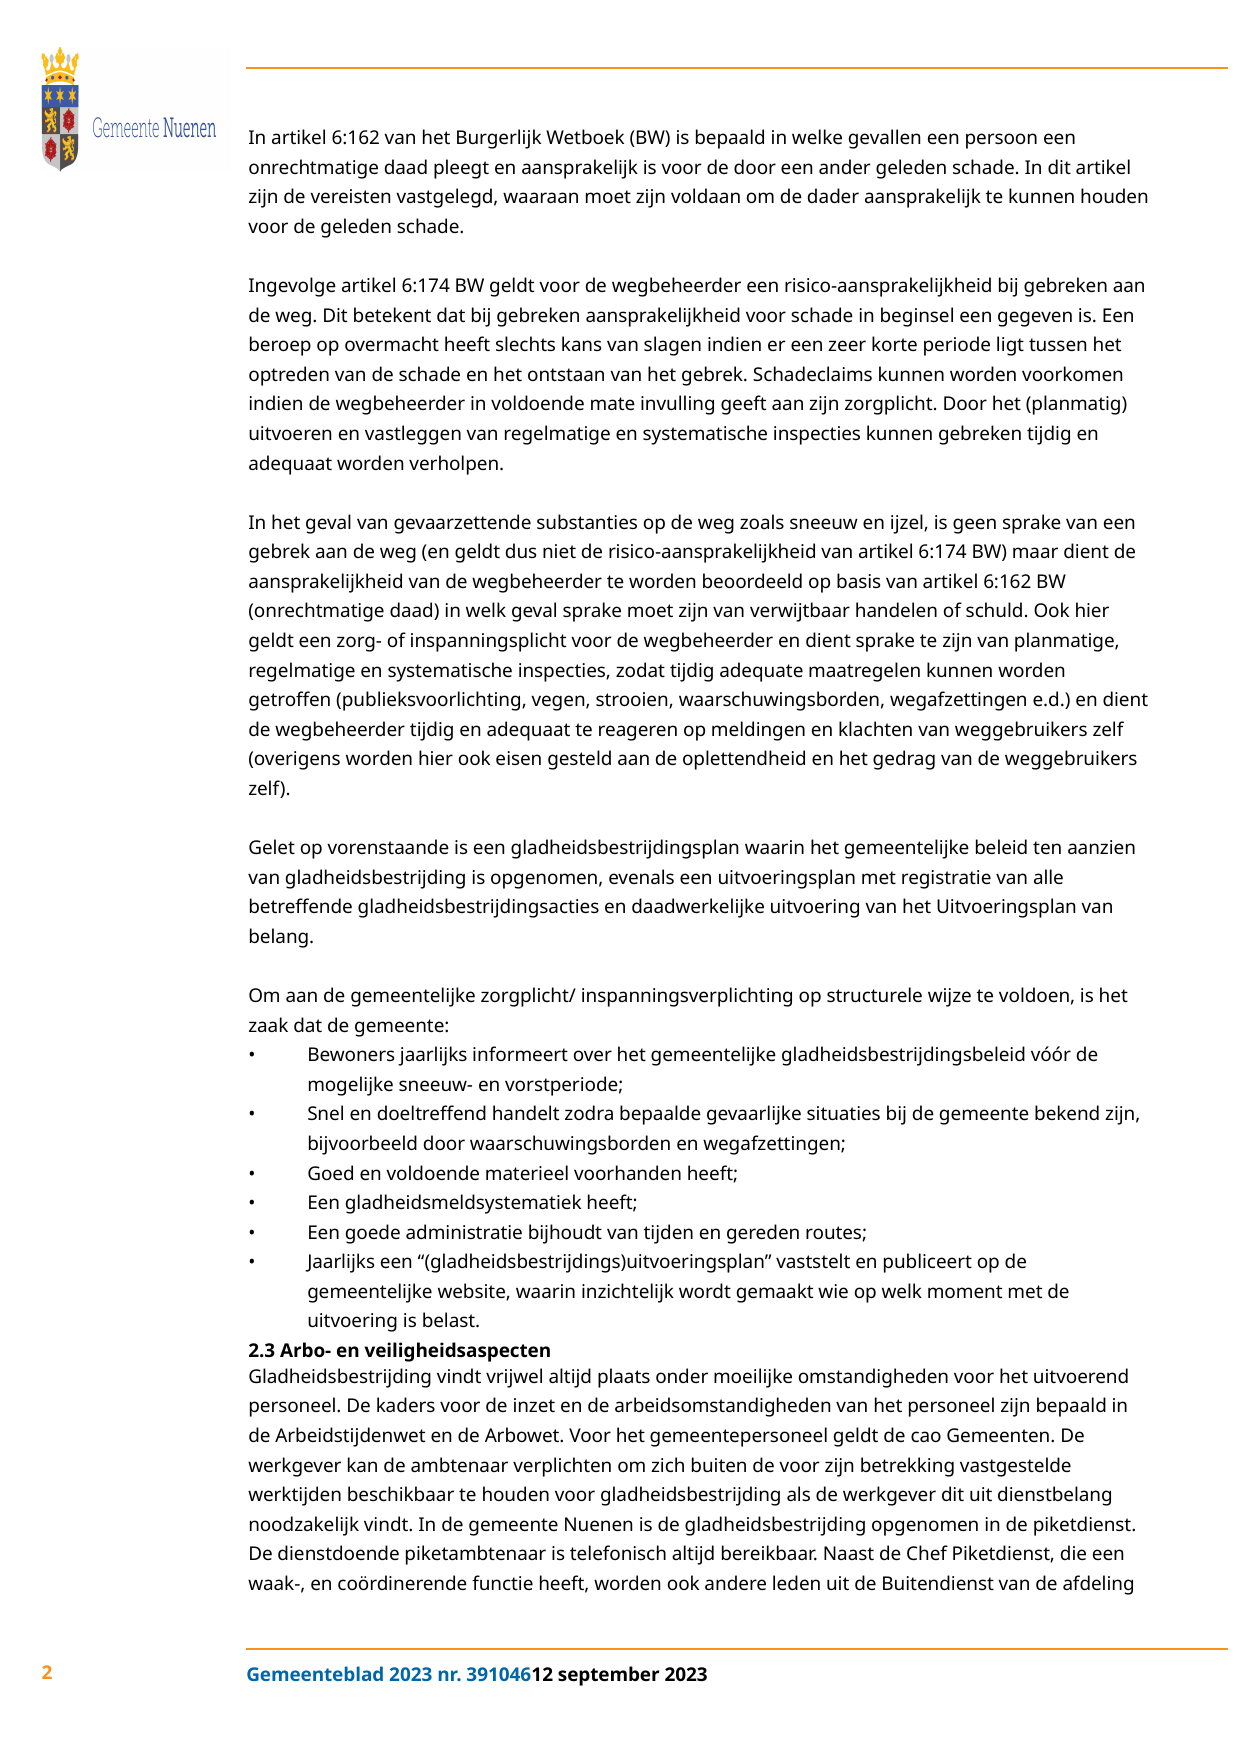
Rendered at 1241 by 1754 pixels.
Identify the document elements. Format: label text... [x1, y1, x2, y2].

list Snel en doeltreffend handelt zodra bepaalde gevaarlijke situaties bij de gemeente bekend zijn, bijvoorbeeld door waarschuwingsborden en wegafzettingen; [248, 1101, 1152, 1156]
text Gelet op vorenstaande is een gladheidsbestrijdingsplan waarin het gemeentelijke beleid ten aanzien van gladheidsbestrijding is opgenomen, evenals een uitvoeringsplan met registratie van alle betreffende gladheidsbestrijdingsacties en daadwerkelijke uitvoering van het Uitvoeringsplan van belang. [248, 834, 1152, 949]
list Een goede administratie bijhoudt van tijden en gereden routes; [248, 1219, 1152, 1245]
list Een gladheidsmeldsystematiek heeft; [248, 1189, 1152, 1215]
text In artikel 6:162 van het Burgerlijk Wetboek (BW) is bepaald in welke gevallen een persoon een onrechtmatige daad pleegt en aansprakelijk is voor de door een ander geleden schade. In dit artikel zijn de vereisten vastgelegd, waaraan moet zijn voldaan om de dader aansprakelijk te kunnen houden voor de geleden schade. [248, 124, 1152, 239]
list Goed en voldoende materieel voorhanden heeft; [248, 1160, 1152, 1186]
text Om aan de gemeentelijke zorgplicht/ inspanningsverplichting op structurele wijze te voldoen, is het zaak dat de gemeente: [248, 982, 1152, 1038]
text 2.3 Arbo- en veiligheidsaspecten [248, 1337, 1152, 1363]
picture [41, 47, 231, 172]
text Ingevolge artikel 6:174 BW geldt voor de wegbeheerder een risico-aansprakelijkheid bij gebreken aan de weg. Dit betekent dat bij gebreken aansprakelijkheid voor schade in beginsel een gegeven is. Een beroep op overmacht heeft slechts kans van slagen indien er een zeer korte periode ligt tussen het optreden van de schade en het ontstaan van het gebrek. Schadeclaims kunnen worden voorkomen indien de wegbeheerder in voldoende mate invulling geeft aan zijn zorgplicht. Door het (planmatig) uitvoeren en vastleggen van regelmatige en systematische inspecties kunnen gebreken tijdig en adequaat worden verholpen. [248, 272, 1152, 476]
list Bewoners jaarlijks informeert over het gemeentelijke gladheidsbestrijdingsbeleid vóór de mogelijke sneeuw- en vorstperiode; [248, 1041, 1152, 1097]
list Jaarlijks een “(gladheidsbestrijdings)uitvoeringsplan” vaststelt en publiceert op de gemeentelijke website, waarin inzichtelijk wordt gemaakt wie op welk moment met de uitvoering is belast. [248, 1248, 1152, 1333]
text In het geval van gevaarzettende substanties op de weg zoals sneeuw en ijzel, is geen sprake van een gebrek aan de weg (en geldt dus niet de risico-aansprakelijkheid van artikel 6:174 BW) maar dient de aansprakelijkheid van de wegbeheerder te worden beoordeeld op basis van artikel 6:162 BW (onrechtmatige daad) in welk geval sprake moet zijn van verwijtbaar handelen of schuld. Ook hier geldt een zorg- of inspanningsplicht voor de wegbeheerder en dient sprake te zijn van planmatige, regelmatige en systematische inspecties, zodat tijdig adequate maatregelen kunnen worden getroffen (publieksvoorlichting, vegen, strooien, waarschuwingsborden, wegafzettingen e.d.) en dient de wegbeheerder tijdig en adequaat te reageren op meldingen en klachten van weggebruikers zelf (overigens worden hier ook eisen gesteld aan de oplettendheid en het gedrag van de weggebruikers zelf). [248, 509, 1152, 801]
text Gladheidsbestrijding vindt vrijwel altijd plaats onder moeilijke omstandigheden voor het uitvoerend personeel. De kaders voor de inzet en de arbeidsomstandigheden van het personeel zijn bepaald in de Arbeidstijdenwet en de Arbowet. Voor het gemeentepersoneel geldt de cao Gemeenten. De werkgever kan de ambtenaar verplichten om zich buiten de voor zijn betrekking vastgestelde werktijden beschikbaar te houden voor gladheidsbestrijding als de werkgever dit uit dienstbelang noodzakelijk vindt. In de gemeente Nuenen is de gladheidsbestrijding opgenomen in de piketdienst. De dienstdoende piketambtenaar is telefonisch altijd bereikbaar. Naast de Chef Piketdienst, die een waak-, en coördinerende functie heeft, worden ook andere leden uit de Buitendienst van de afdeling [248, 1363, 1152, 1596]
